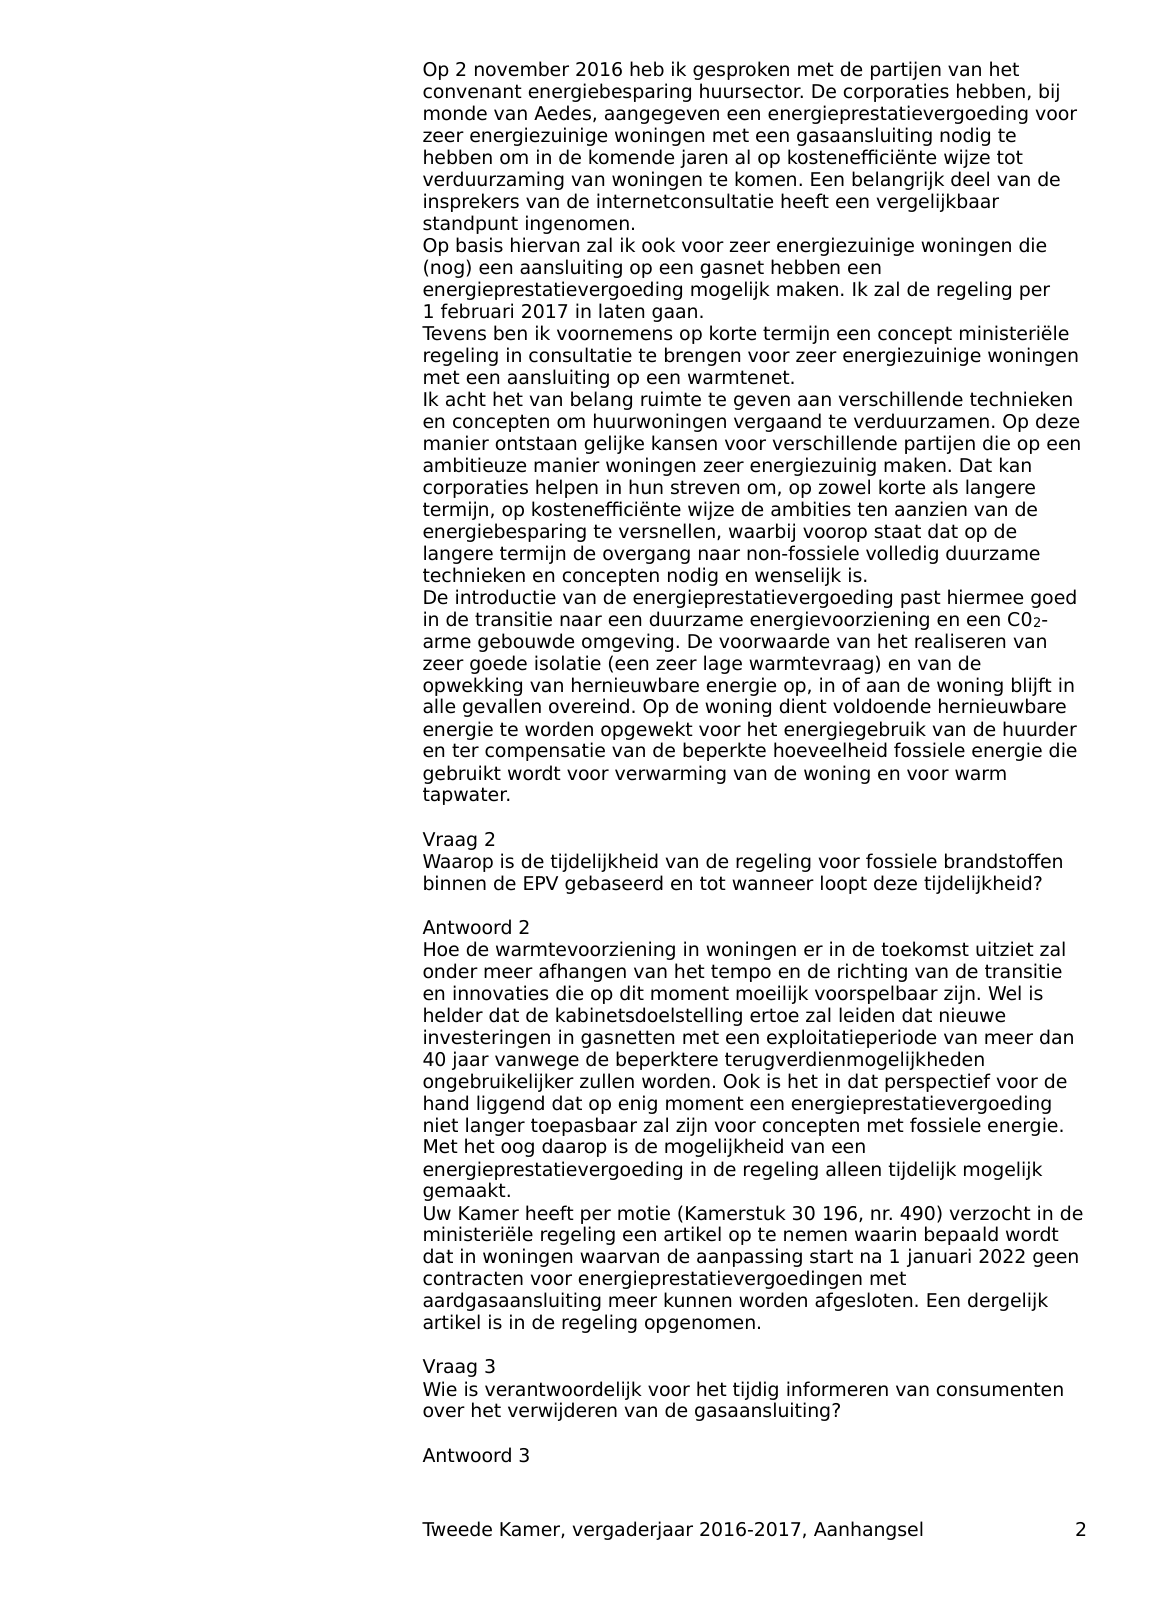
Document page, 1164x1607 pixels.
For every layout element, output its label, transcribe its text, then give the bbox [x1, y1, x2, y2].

text Hoe de warmtevoorziening in woningen er in de toekomst uitziet zal onder meer afhangen van het tempo en de richting van de transitie en innovaties die op dit moment moeilijk voorspelbaar zijn. Wel is helder dat de kabinetsdoelstelling ertoe zal leiden dat nieuwe investeringen in gasnetten met een exploitatieperiode van meer dan 40 jaar vanwege de beperktere terugverdienmogelijkheden ongebruikelijker zullen worden. Ook is het in dat perspectief voor de hand liggend dat op enig moment een energieprestatievergoeding niet langer toepasbaar zal zijn voor concepten met fossiele energie. Met het oog daarop is de mogelijkheid van een energieprestatievergoeding in de regeling alleen tijdelijk mogelijk gemaakt. [422, 939, 1087, 1202]
text Tevens ben ik voornemens op korte termijn een concept ministeriële regeling in consultatie te brengen voor zeer energiezuinige woningen met een aansluiting op een warmtenet. [422, 323, 1087, 389]
text Vraag 3 [422, 1356, 1087, 1378]
text Op basis hiervan zal ik ook voor zeer energiezuinige woningen die (nog) een aansluiting op een gasnet hebben een energieprestatievergoeding mogelijk maken. Ik zal de regeling per 1 februari 2017 in laten gaan. [422, 235, 1087, 323]
text Uw Kamer heeft per motie (Kamerstuk 30 196, nr. 490) verzocht in de ministeriële regeling een artikel op te nemen waarin bepaald wordt dat in woningen waarvan de aanpassing start na 1 januari 2022 geen contracten voor energieprestatievergoedingen met aardgasaansluiting meer kunnen worden afgesloten. Een dergelijk artikel is in de regeling opgenomen. [422, 1202, 1087, 1334]
text De introductie van de energieprestatievergoeding past hiermee goed in de transitie naar een duurzame energievoorziening en een C02-arme gebouwde omgeving. De voorwaarde van het realiseren van zeer goede isolatie (een zeer lage warmtevraag) en van de opwekking van hernieuwbare energie op, in of aan de woning blijft in alle gevallen overeind. Op de woning dient voldoende hernieuwbare energie te worden opgewekt voor het energiegebruik van de huurder en ter compensatie van de beperkte hoeveelheid fossiele energie die gebruikt wordt voor verwarming van de woning en voor warm tapwater. [422, 587, 1087, 806]
text Vraag 2 [422, 828, 1087, 851]
text Antwoord 2 [422, 917, 1087, 939]
text Wie is verantwoordelijk voor het tijdig informeren van consumenten over het verwijderen van de gasaansluiting? [422, 1378, 1087, 1422]
text Op 2 november 2016 heb ik gesproken met de partijen van het convenant energiebesparing huursector. De corporaties hebben, bij monde van Aedes, aangegeven een energieprestatievergoeding voor zeer energiezuinige woningen met een gasaansluiting nodig te hebben om in de komende jaren al op kostenefficiënte wijze tot verduurzaming van woningen te komen. Een belangrijk deel van de insprekers van de internetconsultatie heeft een vergelijkbaar standpunt ingenomen. [422, 59, 1087, 235]
text Waarop is de tijdelijkheid van de regeling voor fossiele brandstoffen binnen de EPV gebaseerd en tot wanneer loopt deze tijdelijkheid? [422, 851, 1087, 894]
text Ik acht het van belang ruimte te geven aan verschillende technieken en concepten om huurwoningen vergaand te verduurzamen. Op deze manier ontstaan gelijke kansen voor verschillende partijen die op een ambitieuze manier woningen zeer energiezuinig maken. Dat kan corporaties helpen in hun streven om, op zowel korte als langere termijn, op kostenefficiënte wijze de ambities ten aanzien van de energiebesparing te versnellen, waarbij voorop staat dat op de langere termijn de overgang naar non-fossiele volledig duurzame technieken en concepten nodig en wenselijk is. [422, 389, 1087, 587]
text Antwoord 3 [422, 1444, 1087, 1467]
